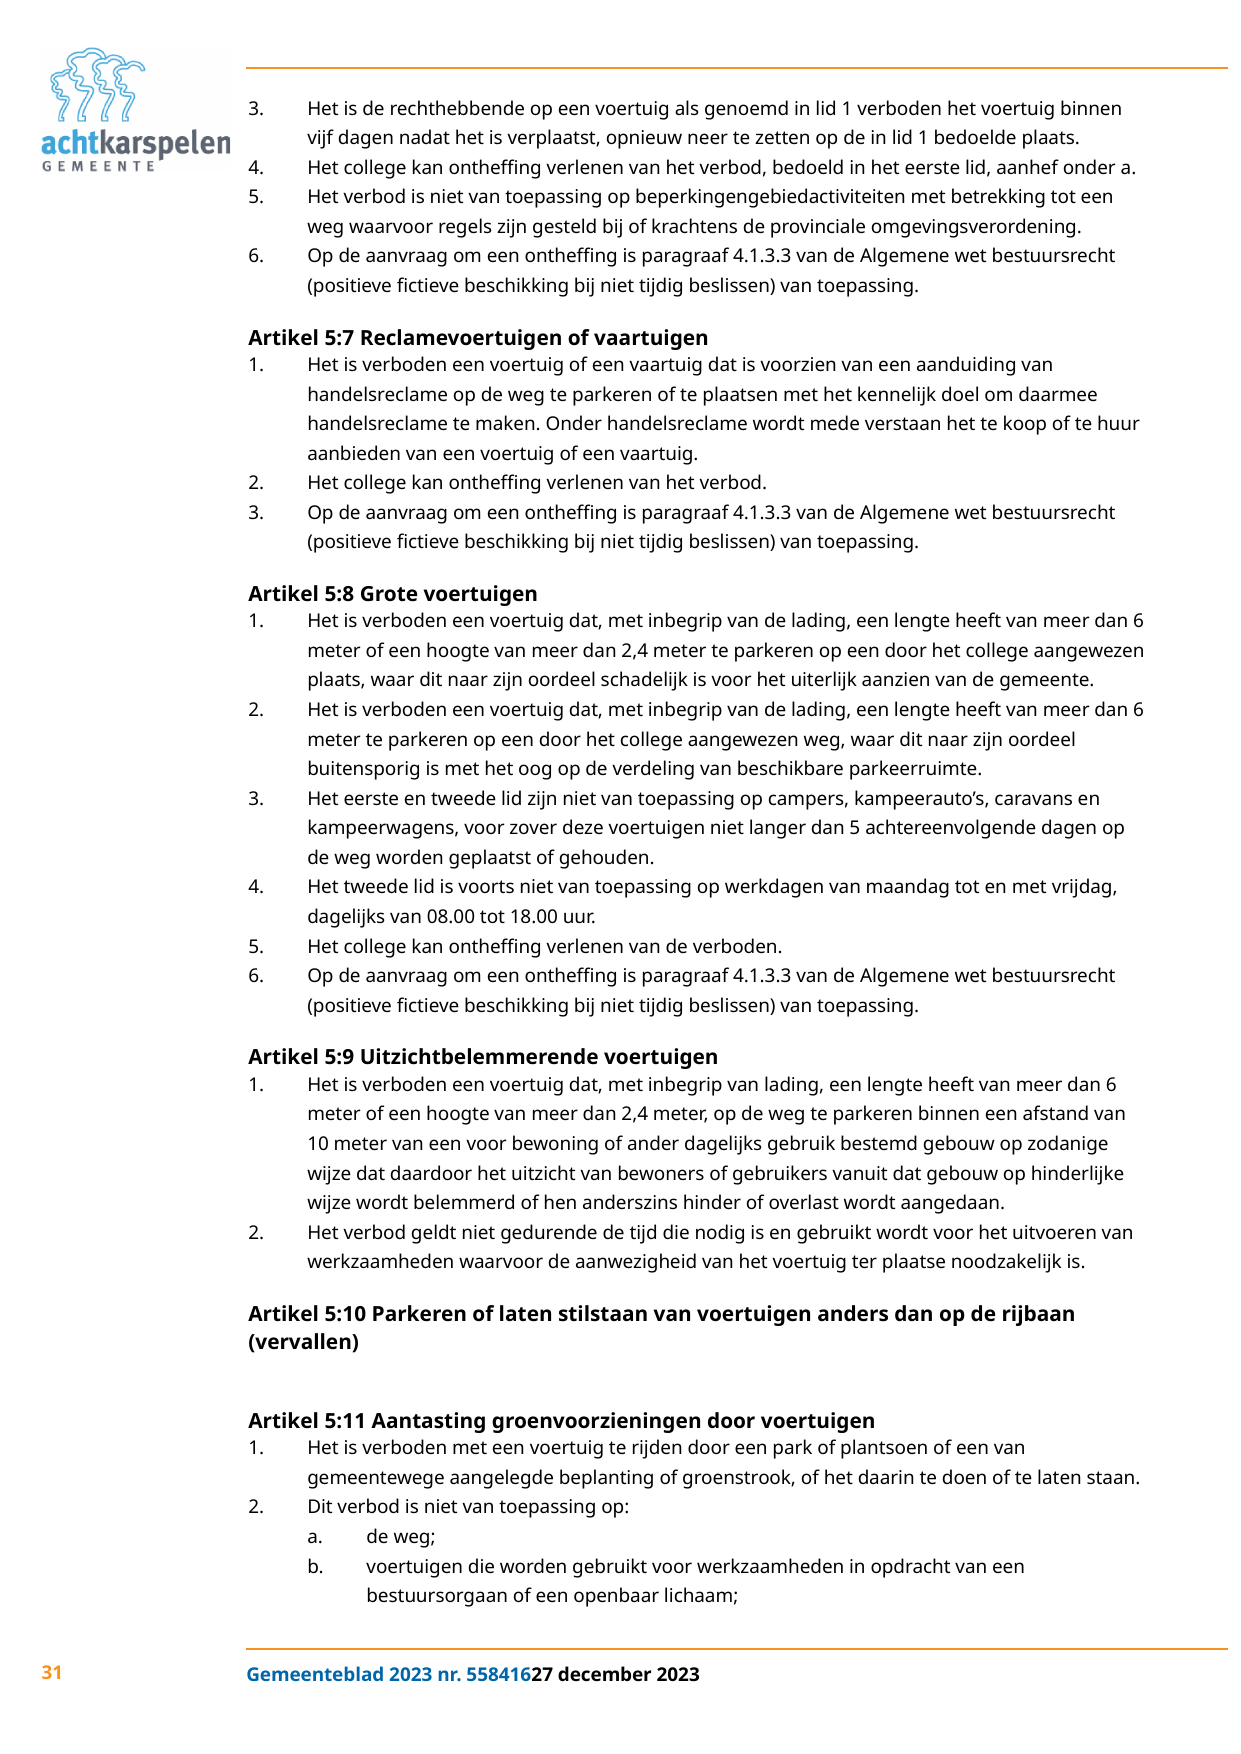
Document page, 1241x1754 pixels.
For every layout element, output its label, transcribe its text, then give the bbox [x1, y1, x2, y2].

text Artikel 5:8 Grote voertuigen [248, 579, 1152, 607]
list Het is verboden een voertuig dat, met inbegrip van lading, een lengte heeft van meer dan 6 meter of een hoogte van meer dan 2,4 meter, op de weg te parkeren binnen een afstand van 10 meter van een voor bewoning of ander dagelijks gebruik bestemd gebouw op zodanige wijze dat daardoor het uitzicht van bewoners of gebruikers vanuit dat gebouw op hinderlijke wijze wordt belemmerd of hen anderszins hinder of overlast wordt aangedaan. [248, 1071, 1152, 1215]
text Artikel 5:11 Aantasting groenvoorzieningen door voertuigen [248, 1406, 1152, 1434]
list Het is verboden een voertuig dat, met inbegrip van de lading, een lengte heeft van meer dan 6 meter te parkeren op een door het college aangewezen weg, waar dit naar zijn oordeel buitensporig is met het oog op de verdeling van beschikbare parkeerruimte. [248, 696, 1152, 781]
list Het is verboden een voertuig of een vaartuig dat is voorzien van een aanduiding van handelsreclame op de weg te parkeren of te plaatsen met het kennelijk doel om daarmee handelsreclame te maken. Onder handelsreclame wordt mede verstaan het te koop of te huur aanbieden van een voertuig of een vaartuig. [248, 351, 1152, 466]
list Het college kan ontheffing verlenen van de verboden. [248, 933, 1152, 959]
picture [41, 47, 231, 172]
text Artikel 5:10 Parkeren of laten stilstaan van voertuigen anders dan op de rijbaan (vervallen) [248, 1299, 1152, 1356]
list Op de aanvraag om een ontheffing is paragraaf 4.1.3.3 van de Algemene wet bestuursrecht (positieve fictieve beschikking bij niet tijdig beslissen) van toepassing. [248, 499, 1152, 554]
list Dit verbod is niet van toepassing op: [248, 1494, 1152, 1519]
list Het verbod is niet van toepassing op beperkingengebiedactiviteiten met betrekking tot een weg waarvoor regels zijn gesteld bij of krachtens de provinciale omgevingsverordening. [248, 183, 1152, 239]
list Het is verboden met een voertuig te rijden door een park of plantsoen of een van gemeentewege aangelegde beplanting of groenstrook, of het daarin te doen of te laten staan. [248, 1434, 1152, 1490]
list Het college kan ontheffing verlenen van het verbod, bedoeld in het eerste lid, aanhef onder a. [248, 154, 1152, 180]
list Het eerste en tweede lid zijn niet van toepassing op campers, kampeerauto’s, caravans en kampeerwagens, voor zover deze voertuigen niet langer dan 5 achtereenvolgende dagen op de weg worden geplaatst of gehouden. [248, 785, 1152, 870]
list Het is de rechthebbende op een voertuig als genoemd in lid 1 verboden het voertuig binnen vijf dagen nadat het is verplaatst, opnieuw neer te zetten op de in lid 1 bedoelde plaats. [248, 95, 1152, 150]
list Het verbod geldt niet gedurende de tijd die nodig is en gebruikt wordt voor het uitvoeren van werkzaamheden waarvoor de aanwezigheid van het voertuig ter plaatse noodzakelijk is. [248, 1219, 1152, 1274]
list de weg; [307, 1523, 1152, 1549]
list Op de aanvraag om een ontheffing is paragraaf 4.1.3.3 van de Algemene wet bestuursrecht (positieve fictieve beschikking bij niet tijdig beslissen) van toepassing. [248, 243, 1152, 298]
list Op de aanvraag om een ontheffing is paragraaf 4.1.3.3 van de Algemene wet bestuursrecht (positieve fictieve beschikking bij niet tijdig beslissen) van toepassing. [248, 962, 1152, 1018]
list Het is verboden een voertuig dat, met inbegrip van de lading, een lengte heeft van meer dan 6 meter of een hoogte van meer dan 2,4 meter te parkeren op een door het college aangewezen plaats, waar dit naar zijn oordeel schadelijk is voor het uiterlijk aanzien van de gemeente. [248, 607, 1152, 692]
text Artikel 5:7 Reclamevoertuigen of vaartuigen [248, 323, 1152, 351]
list Het college kan ontheffing verlenen van het verbod. [248, 469, 1152, 495]
list Het tweede lid is voorts niet van toepassing op werkdagen van maandag tot en met vrijdag, dagelijks van 08.00 tot 18.00 uur. [248, 874, 1152, 929]
list voertuigen die worden gebruikt voor werkzaamheden in opdracht van een bestuursorgaan of een openbaar lichaam; [307, 1553, 1152, 1608]
text Artikel 5:9 Uitzichtbelemmerende voertuigen [248, 1042, 1152, 1071]
